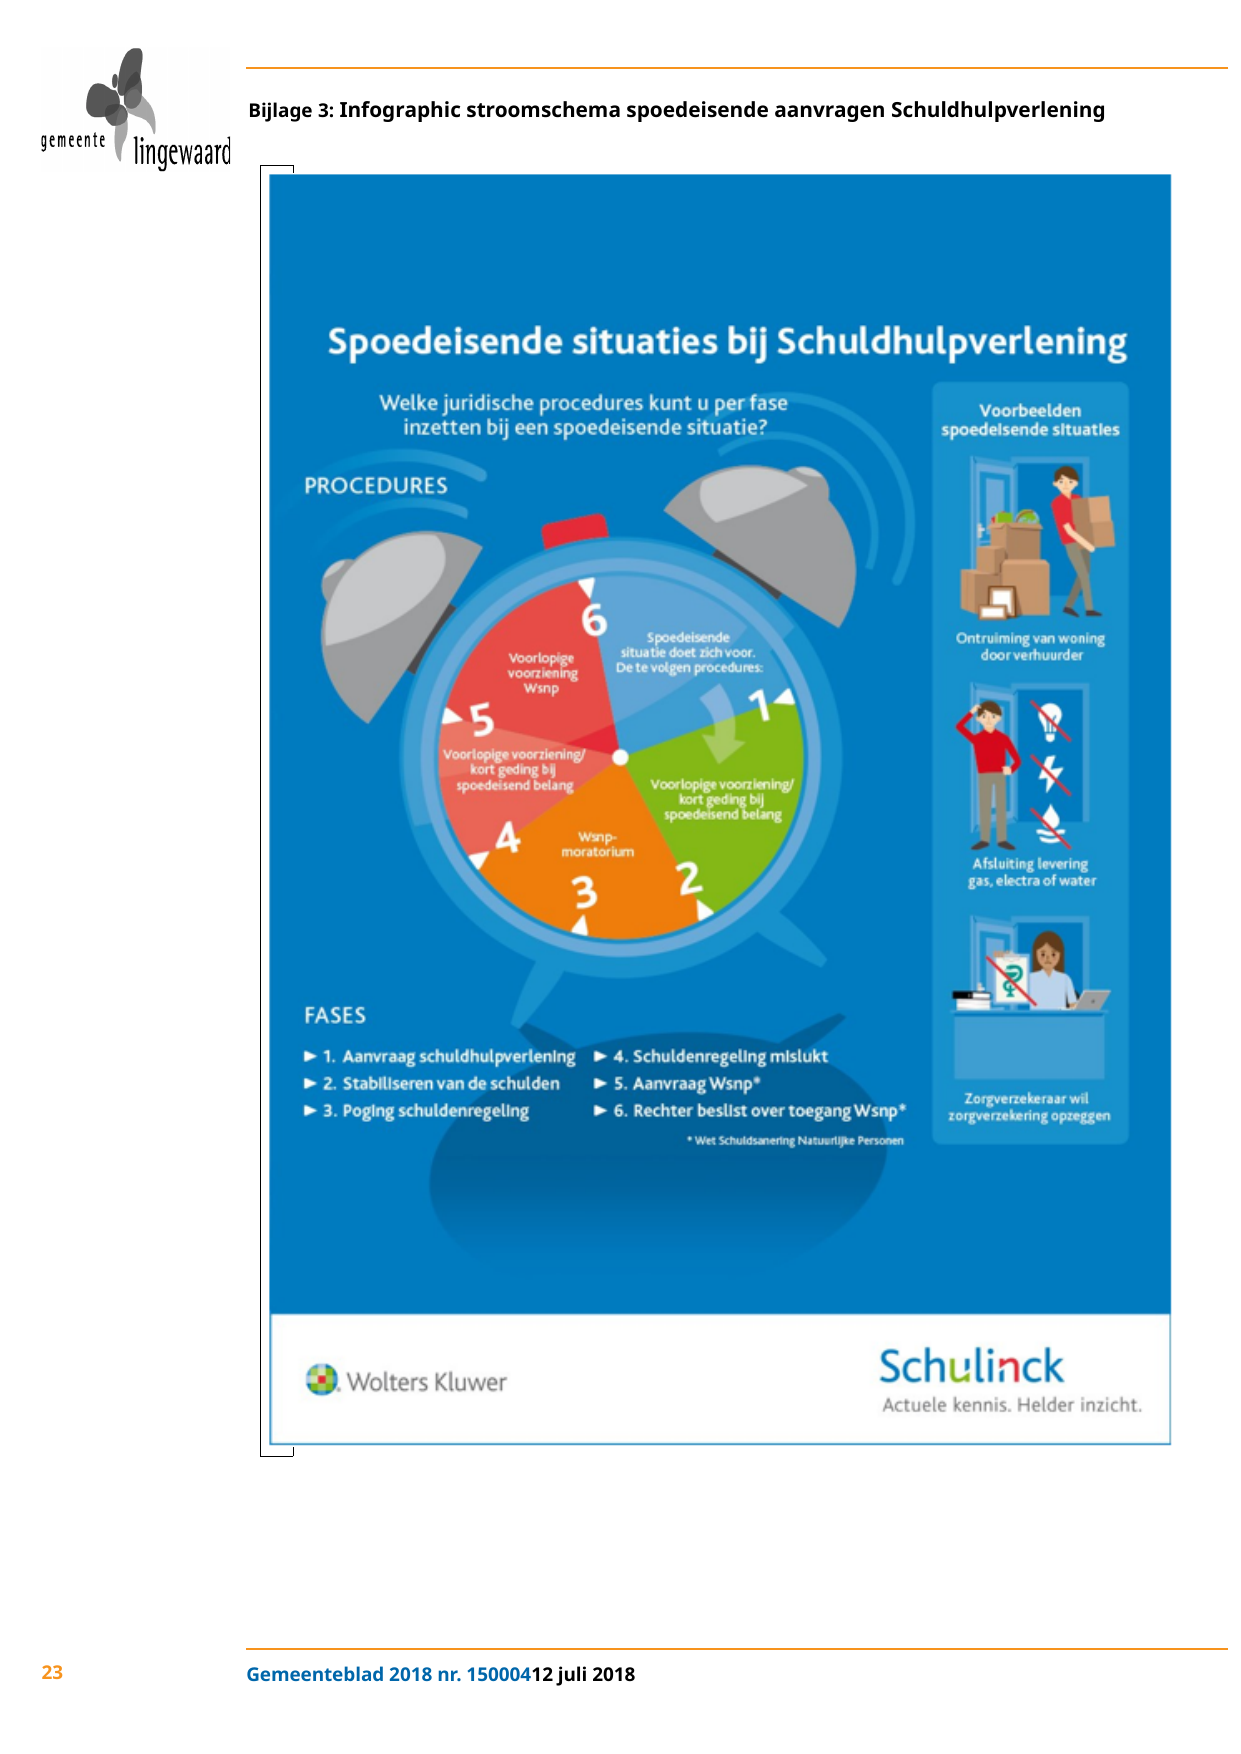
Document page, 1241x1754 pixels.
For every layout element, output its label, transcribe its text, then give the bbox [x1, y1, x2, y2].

picture [268, 173, 1173, 1447]
text Bijlage 3: Infographic stroomschema spoedeisende aanvragen Schuldhulpverlening [248, 95, 1152, 123]
picture [41, 47, 231, 172]
